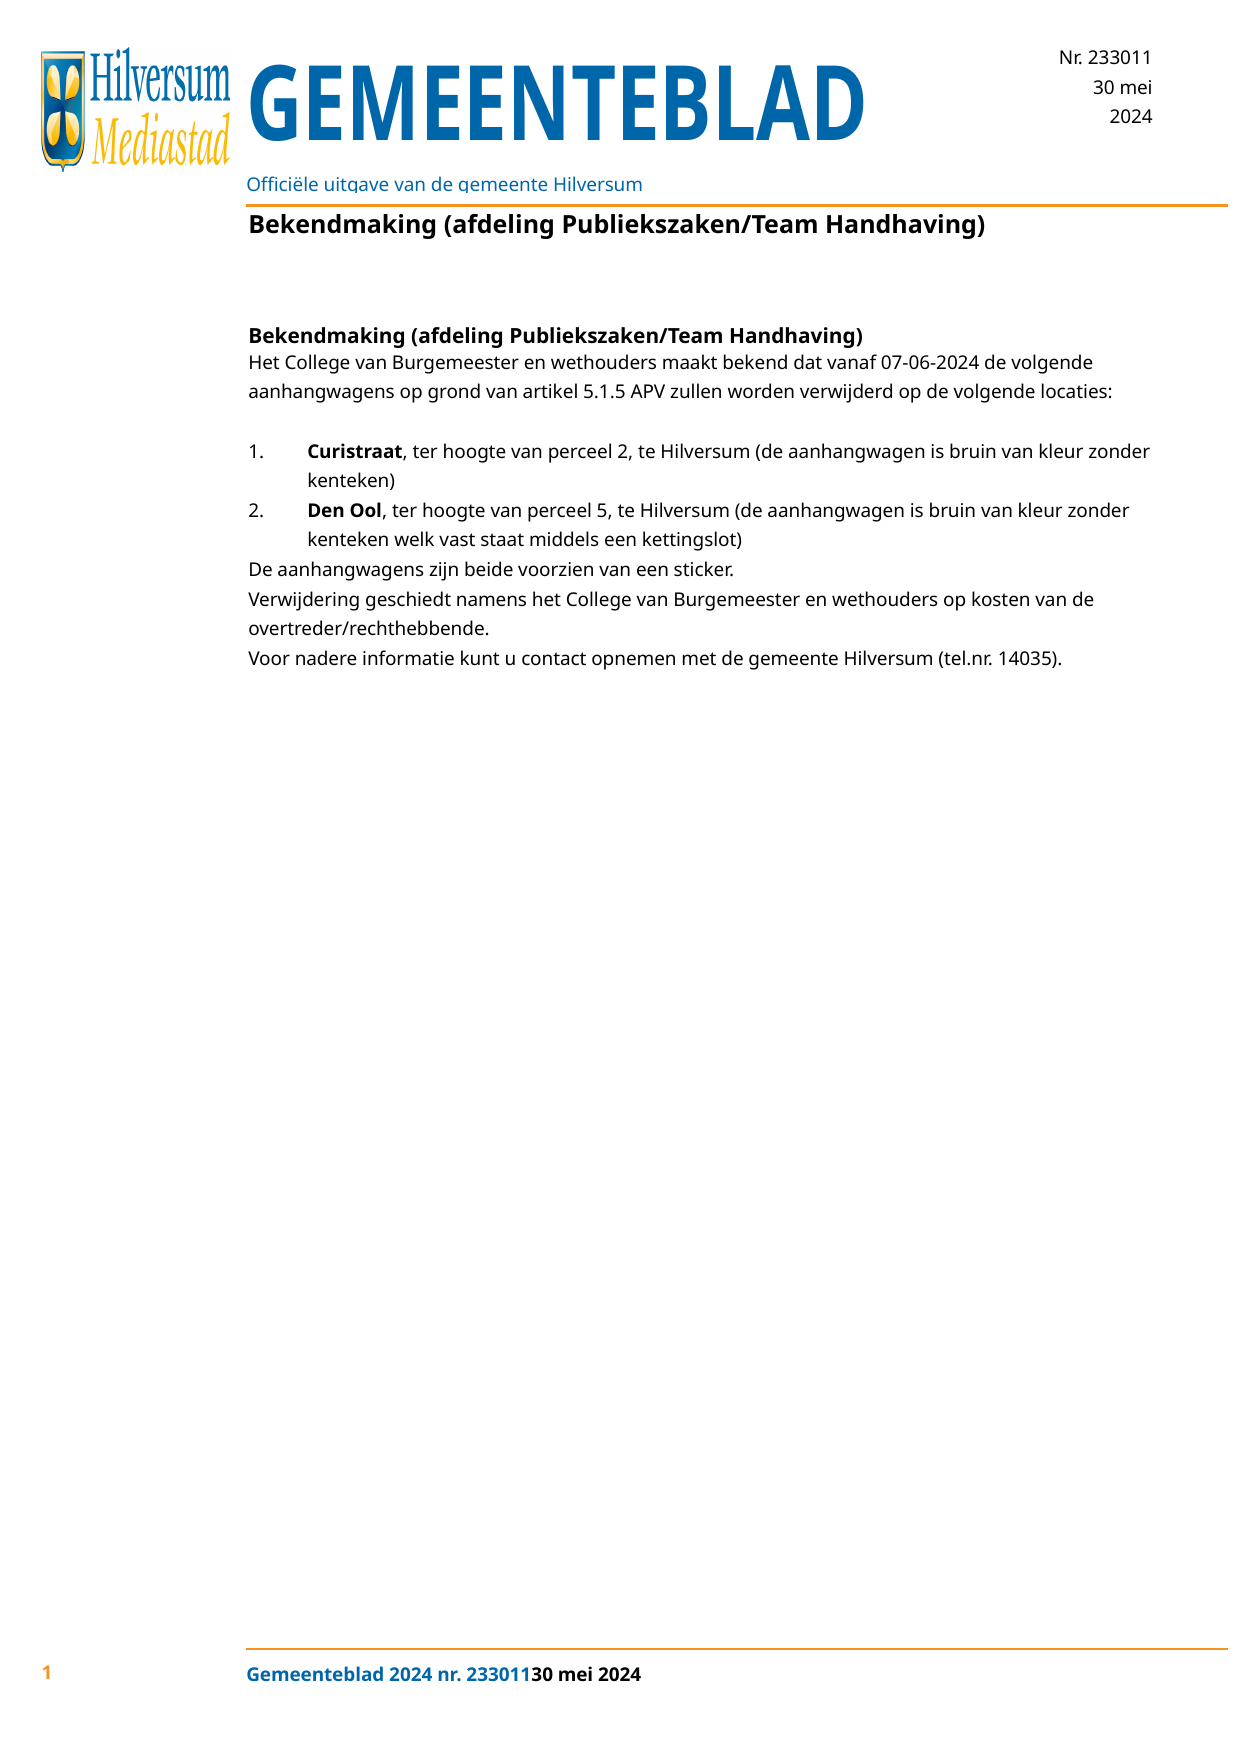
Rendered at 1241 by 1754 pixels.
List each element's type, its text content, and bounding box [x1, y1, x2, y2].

text Verwijdering geschiedt namens het College van Burgemeester en wethouders op kosten van de overtreder/rechthebbende. [248, 586, 1152, 641]
text Bekendmaking (afdeling Publiekszaken/Team Handhaving) [248, 321, 1152, 349]
text Bekendmaking (afdeling Publiekszaken/Team Handhaving) [248, 207, 1152, 241]
text Het College van Burgemeester en wethouders maakt bekend dat vanaf 07-06-2024 de volgende aanhangwagens op grond van artikel 5.1.5 APV zullen worden verwijderd op de volgende locaties: [248, 349, 1152, 404]
text De aanhangwagens zijn beide voorzien van een sticker. [248, 556, 1152, 582]
text Voor nadere informatie kunt u contact opnemen met de gemeente Hilversum (tel.nr. 14035). [248, 645, 1152, 671]
picture [41, 47, 231, 172]
list Den Ool, ter hoogte van perceel 5, te Hilversum (de aanhangwagen is bruin van kleur zonder kenteken welk vast staat middels een kettingslot) [248, 497, 1152, 552]
list Curistraat, ter hoogte van perceel 2, te Hilversum (de aanhangwagen is bruin van kleur zonder kenteken) [248, 438, 1152, 493]
